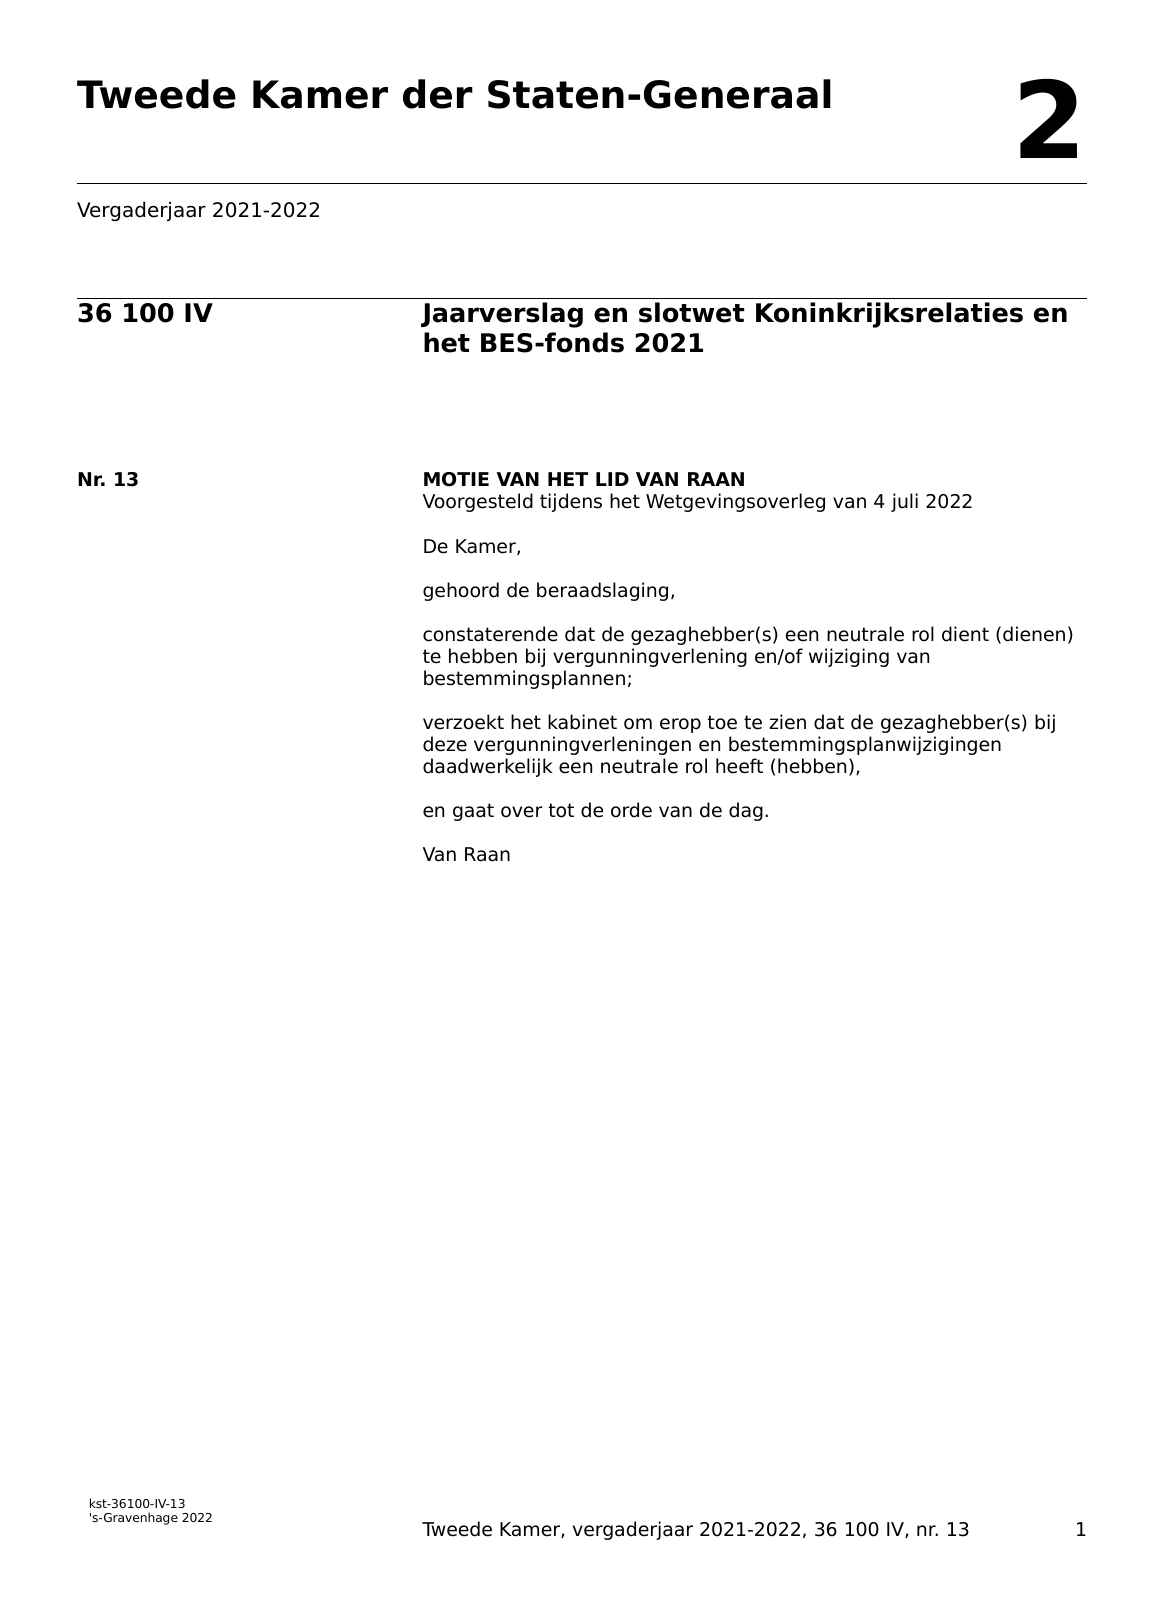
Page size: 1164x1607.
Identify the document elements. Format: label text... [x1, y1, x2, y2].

text Voorgesteld tijdens het Wetgevingsoverleg van 4 juli 2022 [422, 491, 1087, 513]
subtitle 36 100 IV Jaarverslag en slotwet Koninkrijksrelaties en het BES-fonds 2021 [77, 299, 1087, 358]
text kst-36100-IV-13 [88, 1497, 323, 1511]
table_header 2 [886, 59, 1087, 183]
text De Kamer, [422, 536, 1087, 557]
table_header Tweede Kamer der Staten-Generaal [77, 59, 886, 183]
subtitle Nr. 13 MOTIE VAN HET LID VAN RAAN [77, 469, 1087, 491]
text Van Raan [422, 844, 1087, 866]
text en gaat over tot de orde van de dag. [422, 800, 1087, 822]
text gehoord de beraadslaging, [422, 580, 1087, 602]
text 's-Gravenhage 2022 [88, 1511, 323, 1525]
text verzoekt het kabinet om erop toe te zien dat de gezaghebber(s) bij deze vergunningverleningen en bestemmingsplanwijzigingen daadwerkelijk een neutrale rol heeft (hebben), [422, 712, 1087, 778]
text constaterende dat de gezaghebber(s) een neutrale rol dient (dienen) te hebben bij vergunningverlening en/of wijziging van bestemmingsplannen; [422, 624, 1087, 690]
table_cell Vergaderjaar 2021-2022 [77, 184, 1087, 298]
